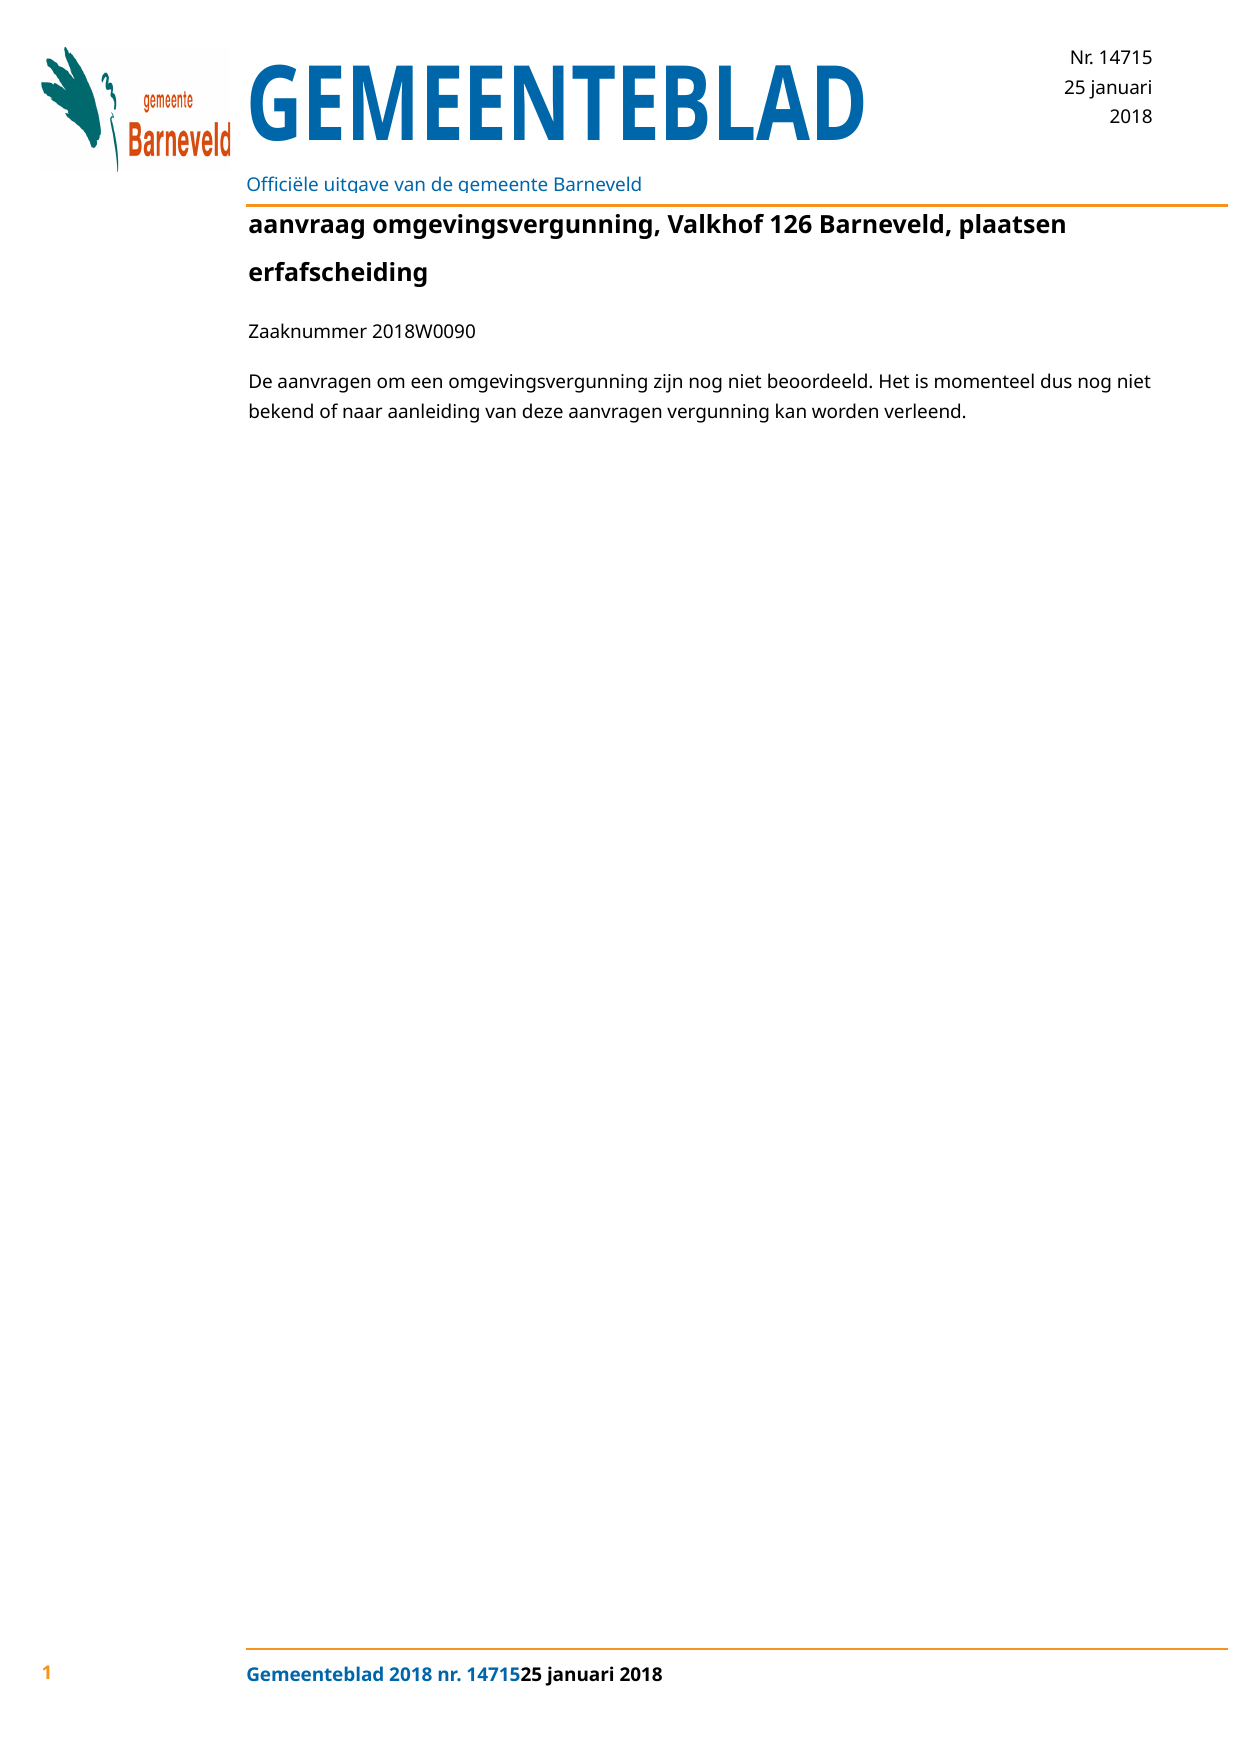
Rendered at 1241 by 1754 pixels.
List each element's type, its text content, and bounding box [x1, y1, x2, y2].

text aanvraag omgevingsvergunning, Valkhof 126 Barneveld, plaatsen erfafscheiding [248, 207, 1152, 288]
text De aanvragen om een omgevingsvergunning zijn nog niet beoordeeld. Het is momenteel dus nog niet bekend of naar aanleiding van deze aanvragen vergunning kan worden verleend. [248, 368, 1152, 424]
picture [41, 47, 231, 172]
text Zaaknummer 2018W0090 [248, 318, 1152, 344]
